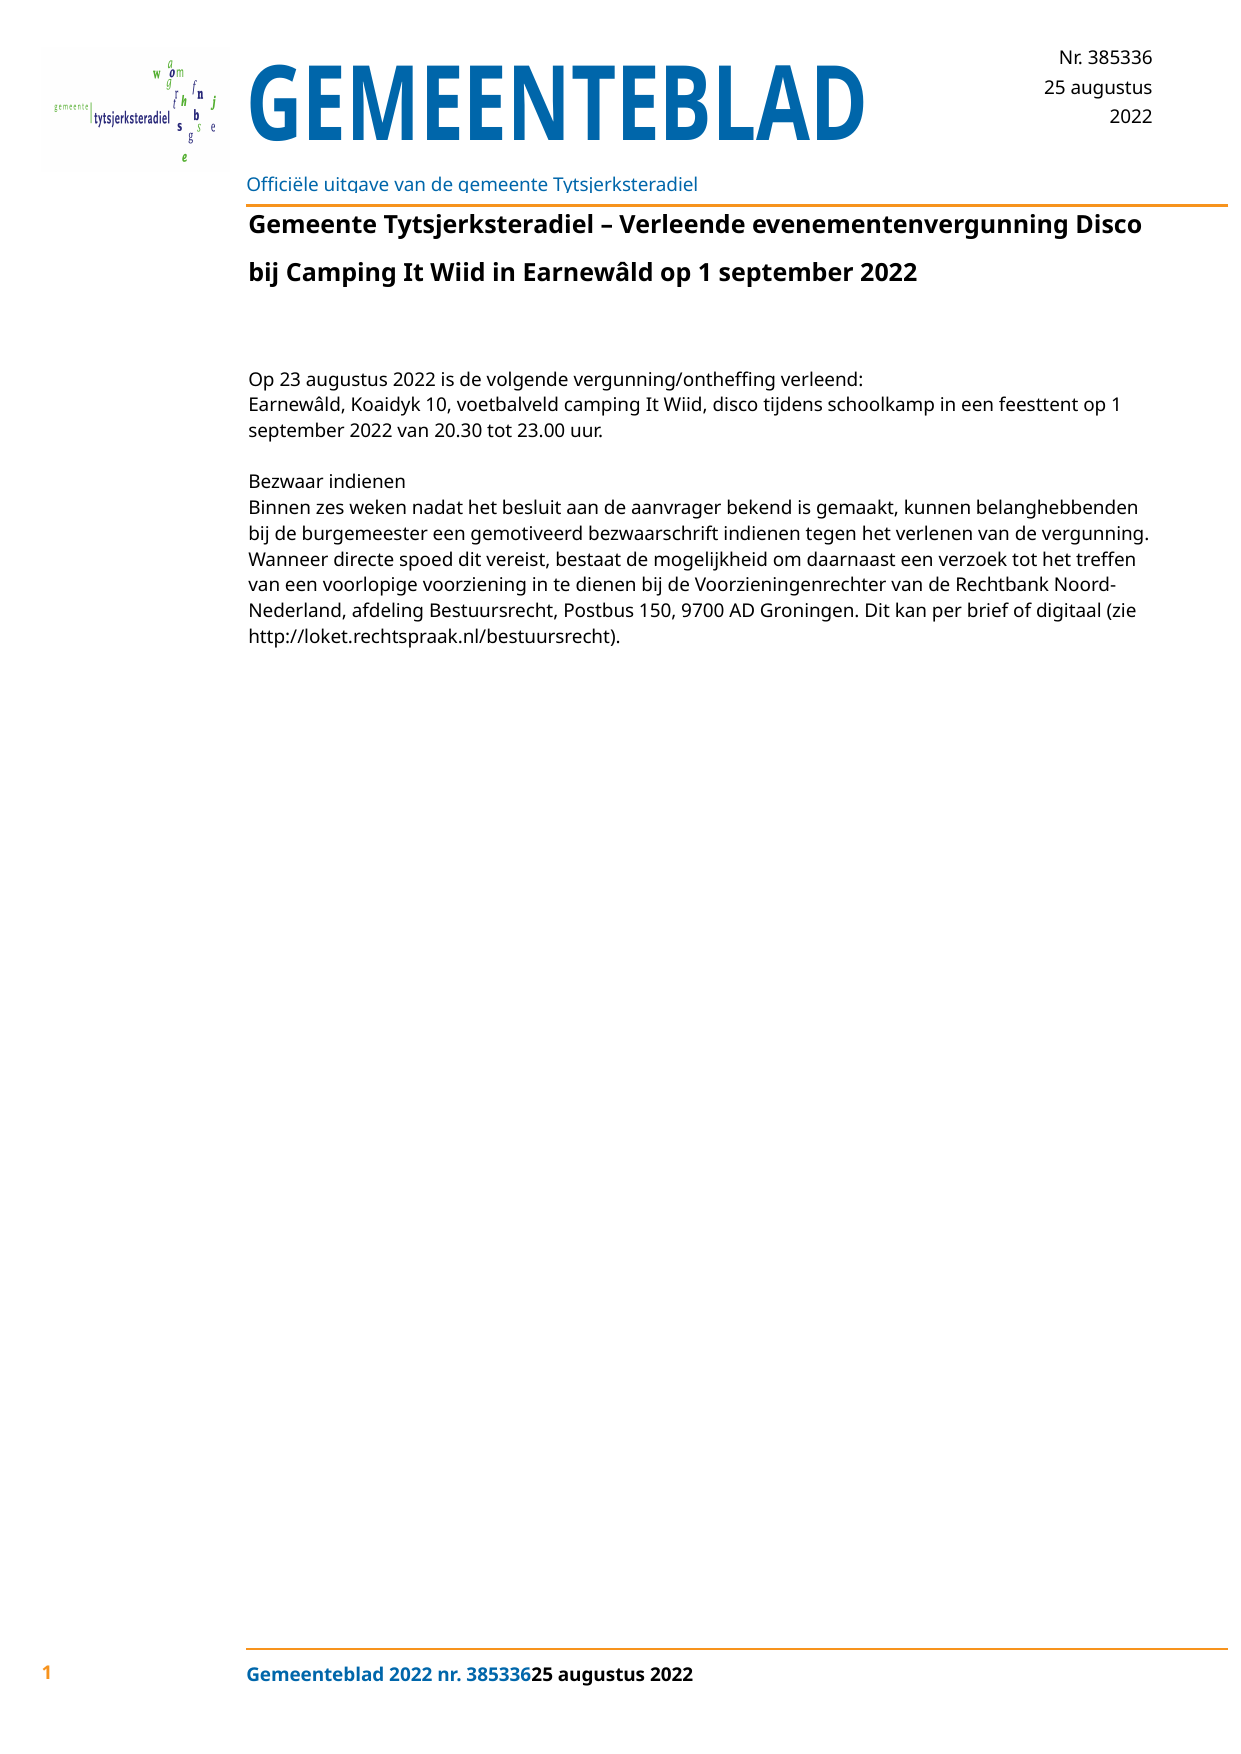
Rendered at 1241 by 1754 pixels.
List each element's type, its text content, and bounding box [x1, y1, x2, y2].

picture [41, 47, 231, 172]
text Earnewâld, Koaidyk 10, voetbalveld camping It Wiid, disco tijdens schoolkamp in een feesttent op 1 september 2022 van 20.30 tot 23.00 uur. [248, 391, 1152, 443]
text Op 23 augustus 2022 is de volgende vergunning/ontheffing verleend: [248, 366, 1152, 391]
text Gemeente Tytsjerksteradiel – Verleende evenementenvergunning Disco bij Camping It Wiid in Earnewâld op 1 september 2022 [248, 207, 1152, 288]
text Bezwaar indienen [248, 469, 1152, 494]
text Binnen zes weken nadat het besluit aan de aanvrager bekend is gemaakt, kunnen belanghebbenden bij de burgemeester een gemotiveerd bezwaarschrift indienen tegen het verlenen van de vergunning. Wanneer directe spoed dit vereist, bestaat de mogelijkheid om daarnaast een verzoek tot het treffen van een voorlopige voorziening in te dienen bij de Voorzieningenrechter van de Rechtbank Noord-Nederland, afdeling Bestuursrecht, Postbus 150, 9700 AD Groningen. Dit kan per brief of digitaal (zie http://loket.rechtspraak.nl/bestuursrecht). [248, 494, 1152, 649]
